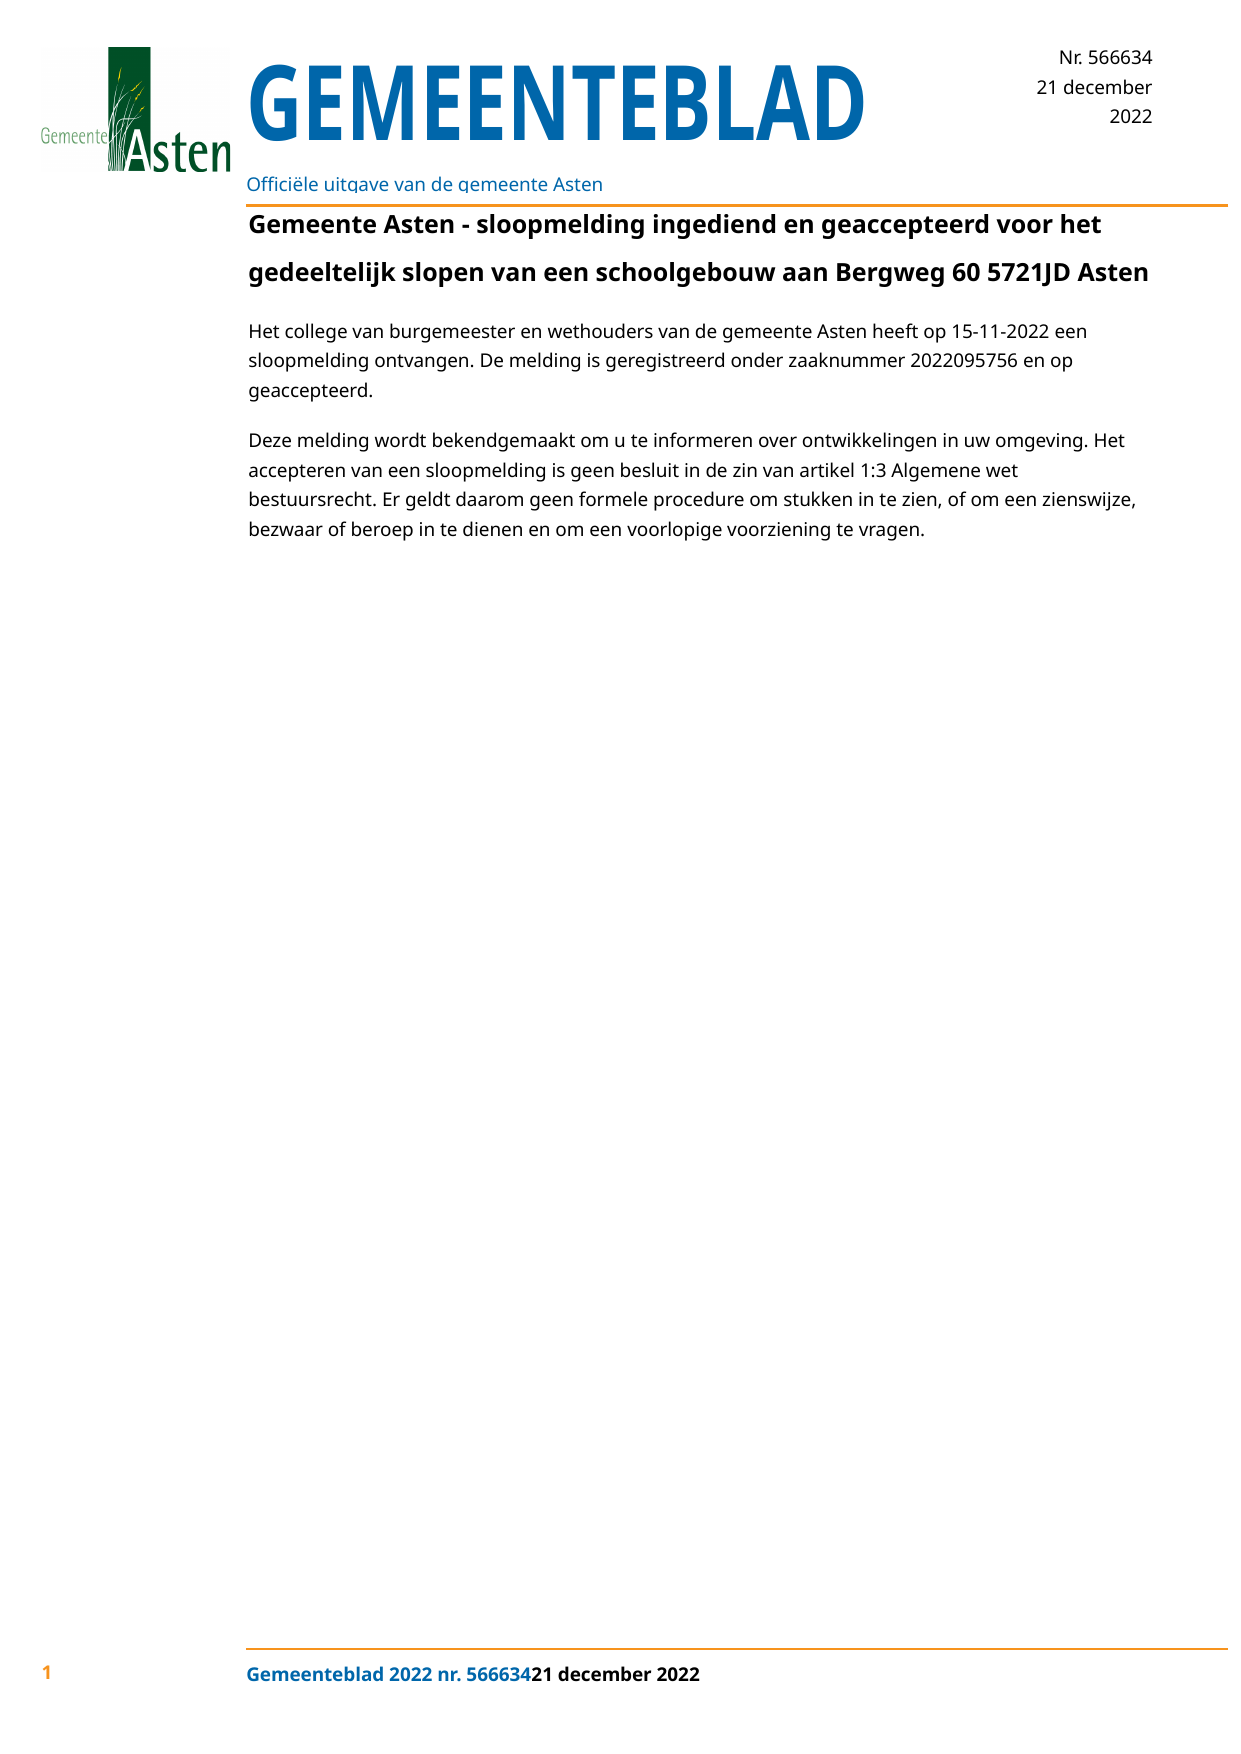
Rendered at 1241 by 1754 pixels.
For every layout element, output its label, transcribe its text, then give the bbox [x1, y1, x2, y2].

text Het college van burgemeester en wethouders van de gemeente Asten heeft op 15-11-2022 een sloopmelding ontvangen. De melding is geregistreerd onder zaaknummer 2022095756 en op geaccepteerd. [248, 318, 1152, 403]
text Gemeente Asten - sloopmelding ingediend en geaccepteerd voor het gedeeltelijk slopen van een schoolgebouw aan Bergweg 60 5721JD Asten [248, 207, 1152, 288]
picture [41, 47, 231, 172]
text Deze melding wordt bekendgemaakt om u te informeren over ontwikkelingen in uw omgeving. Het accepteren van een sloopmelding is geen besluit in de zin van artikel 1:3 Algemene wet bestuursrecht. Er geldt daarom geen formele procedure om stukken in te zien, of om een zienswijze, bezwaar of beroep in te dienen en om een voorlopige voorziening te vragen. [248, 427, 1152, 542]
